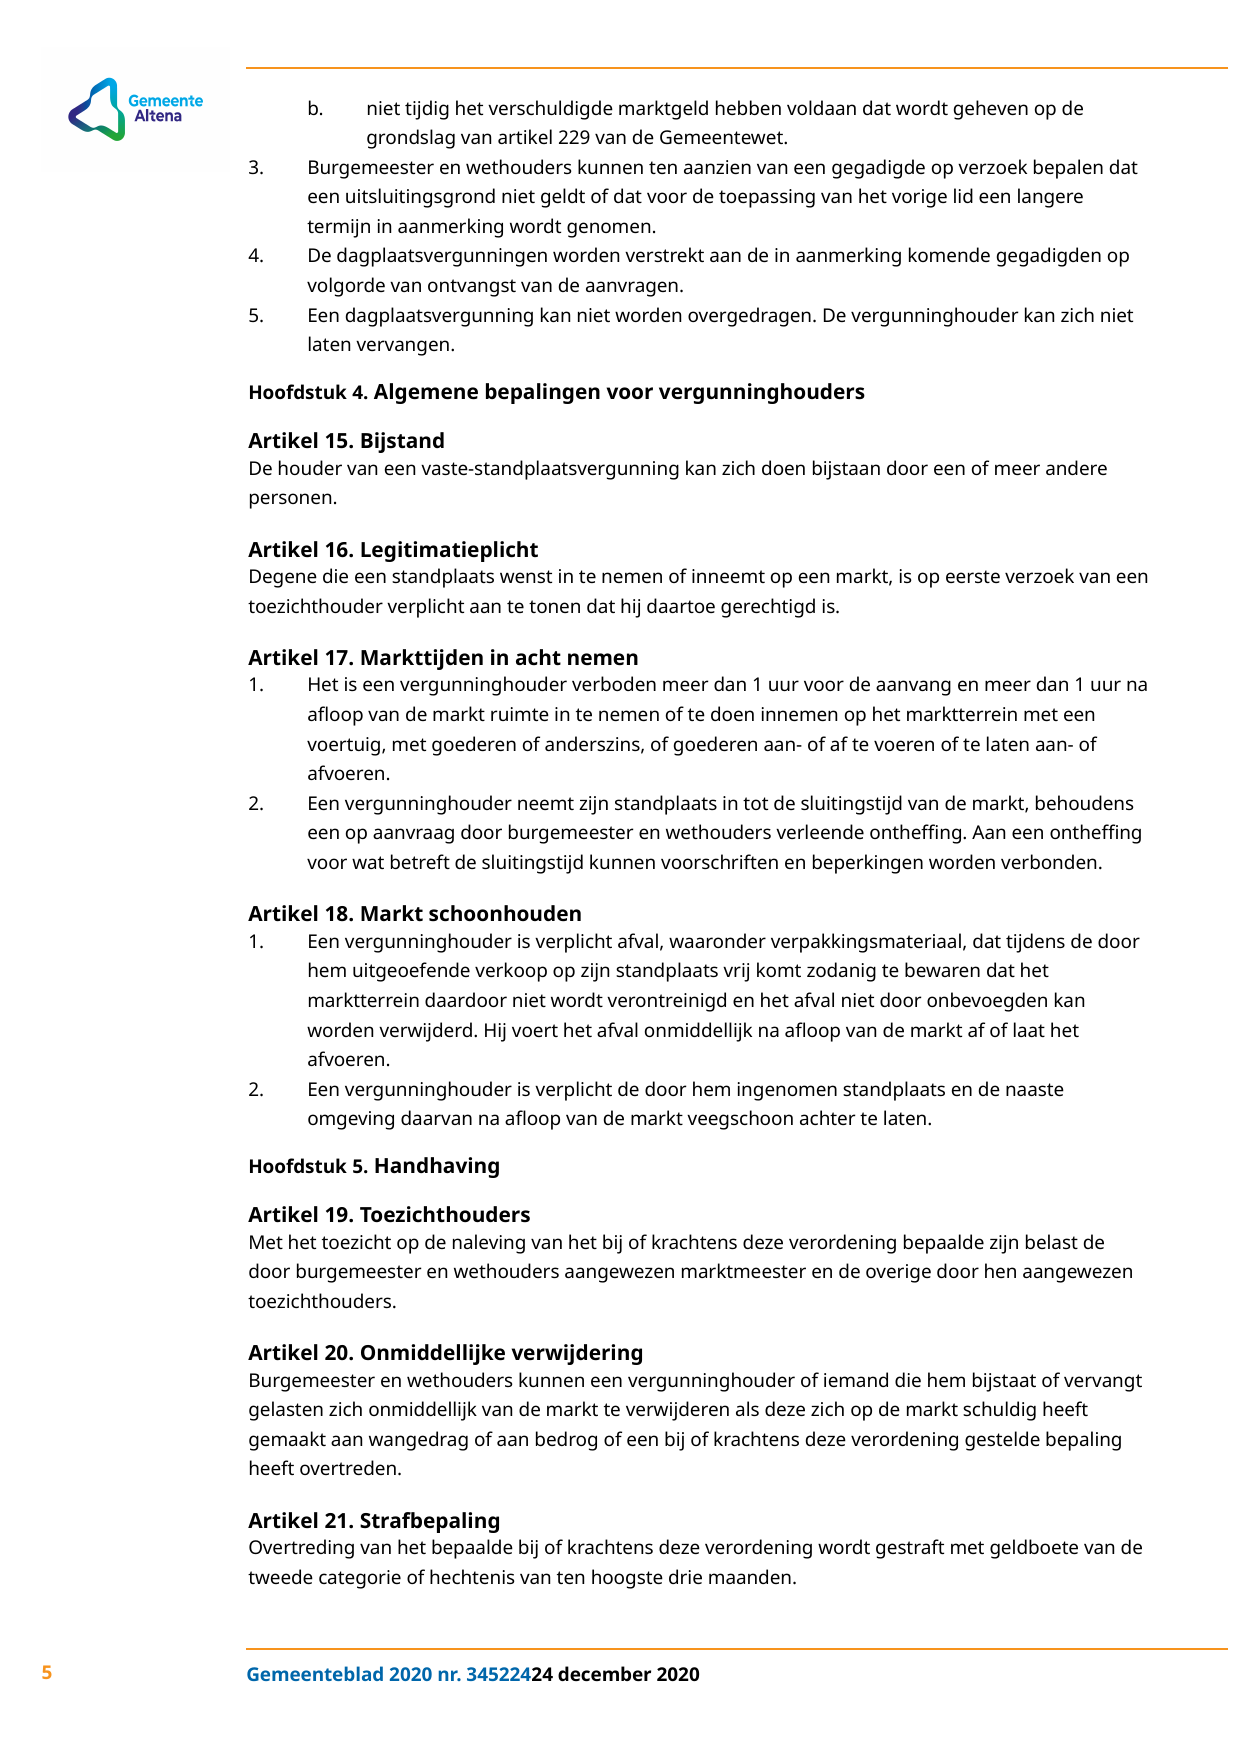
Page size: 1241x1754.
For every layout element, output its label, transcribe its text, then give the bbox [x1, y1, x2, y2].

text Burgemeester en wethouders kunnen een vergunninghouder of iemand die hem bijstaat of vervangt gelasten zich onmiddellijk van de markt te verwijderen als deze zich op de markt schuldig heeft gemaakt aan wangedrag of aan bedrog of een bij of krachtens deze verordening gestelde bepaling heeft overtreden. [248, 1367, 1152, 1481]
list niet tijdig het verschuldigde marktgeld hebben voldaan dat wordt geheven op de grondslag van artikel 229 van de Gemeentewet. [307, 95, 1152, 150]
text Artikel 15. Bijstand [248, 426, 1152, 455]
text Hoofdstuk 4. Algemene bepalingen voor vergunninghouders [248, 377, 1152, 406]
list Een dagplaatsvergunning kan niet worden overgedragen. De vergunninghouder kan zich niet laten vervangen. [248, 302, 1152, 357]
text Artikel 16. Legitimatieplicht [248, 535, 1152, 563]
text Met het toezicht op de naleving van het bij of krachtens deze verordening bepaalde zijn belast de door burgemeester en wethouders aangewezen marktmeester en de overige door hen aangewezen toezichthouders. [248, 1229, 1152, 1314]
list Het is een vergunninghouder verboden meer dan 1 uur voor de aanvang en meer dan 1 uur na afloop van de markt ruimte in te nemen of te doen innemen op het marktterrein met een voertuig, met goederen of anderszins, of goederen aan- of af te voeren of te laten aan- of afvoeren. [248, 672, 1152, 786]
text Overtreding van het bepaalde bij of krachtens deze verordening wordt gestraft met geldboete van de tweede categorie of hechtenis van ten hoogste drie maanden. [248, 1534, 1152, 1590]
list Een vergunninghouder neemt zijn standplaats in tot de sluitingstijd van de markt, behoudens een op aanvraag door burgemeester en wethouders verleende ontheffing. Aan een ontheffing voor wat betreft de sluitingstijd kunnen voorschriften en beperkingen worden verbonden. [248, 790, 1152, 875]
text Hoofdstuk 5. Handhaving [248, 1151, 1152, 1179]
list Burgemeester en wethouders kunnen ten aanzien van een gegadigde op verzoek bepalen dat een uitsluitingsgrond niet geldt of dat voor de toepassing van het vorige lid een langere termijn in aanmerking wordt genomen. [248, 154, 1152, 239]
text De houder van een vaste-standplaatsvergunning kan zich doen bijstaan door een of meer andere personen. [248, 455, 1152, 510]
text Artikel 18. Markt schoonhouden [248, 899, 1152, 928]
list Een vergunninghouder is verplicht afval, waaronder verpakkingsmateriaal, dat tijdens de door hem uitgeoefende verkoop op zijn standplaats vrij komt zodanig te bewaren dat het marktterrein daardoor niet wordt verontreinigd en het afval niet door onbevoegden kan worden verwijderd. Hij voert het afval onmiddellijk na afloop van de markt af of laat het afvoeren. [248, 928, 1152, 1072]
text Artikel 19. Toezichthouders [248, 1200, 1152, 1229]
text Artikel 21. Strafbepaling [248, 1506, 1152, 1534]
text Degene die een standplaats wenst in te nemen of inneemt op een markt, is op eerste verzoek van een toezichthouder verplicht aan te tonen dat hij daartoe gerechtigd is. [248, 563, 1152, 618]
picture [41, 47, 231, 172]
list Een vergunninghouder is verplicht de door hem ingenomen standplaats en de naaste omgeving daarvan na afloop van de markt veegschoon achter te laten. [248, 1076, 1152, 1131]
list De dagplaatsvergunningen worden verstrekt aan de in aanmerking komende gegadigden op volgorde van ontvangst van de aanvragen. [248, 243, 1152, 298]
text Artikel 17. Markttijden in acht nemen [248, 643, 1152, 672]
text Artikel 20. Onmiddellijke verwijdering [248, 1338, 1152, 1367]
